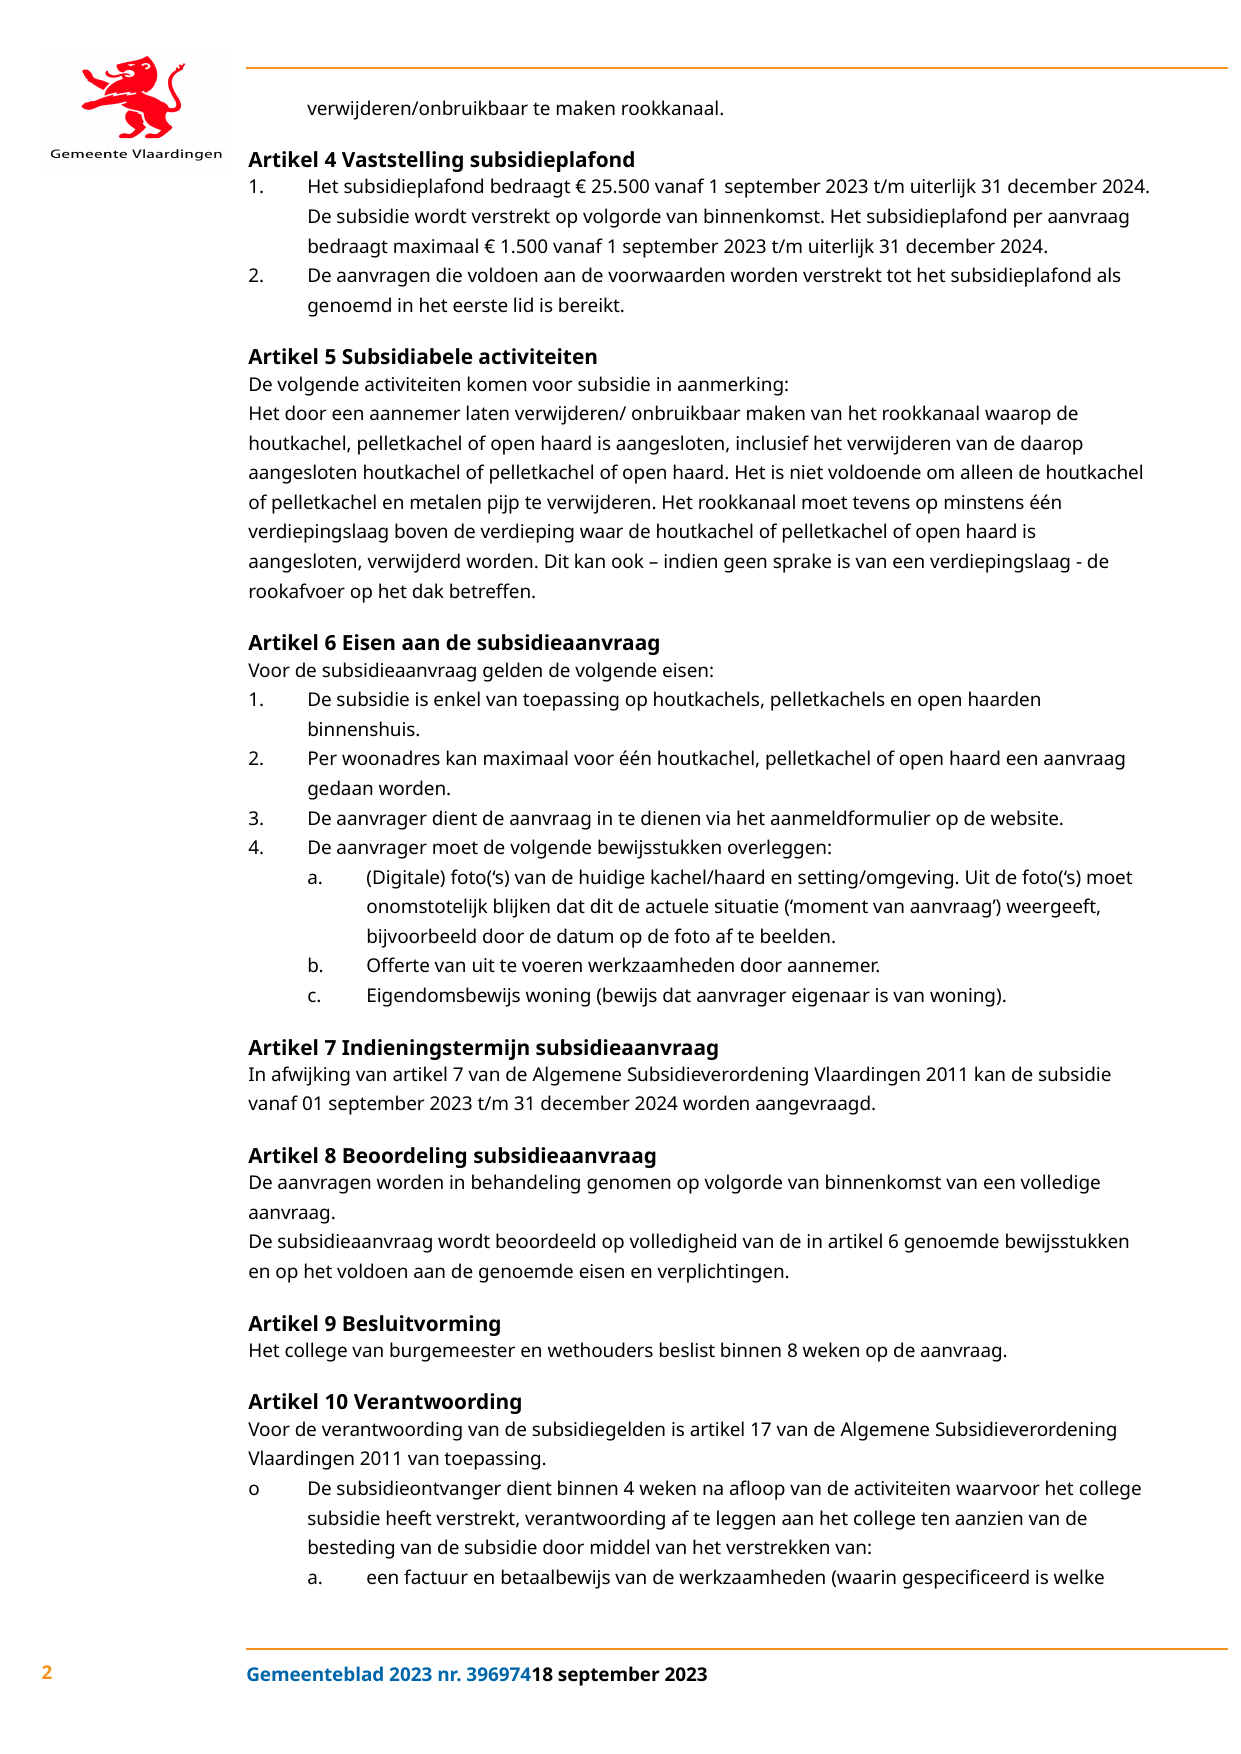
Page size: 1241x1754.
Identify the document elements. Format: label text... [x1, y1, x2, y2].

text De aanvragen worden in behandeling genomen op volgorde van binnenkomst van een volledige aanvraag. [248, 1169, 1152, 1225]
picture [41, 47, 231, 172]
list De aanvrager moet de volgende bewijsstukken overleggen: [248, 834, 1152, 860]
text Artikel 9 Besluitvorming [248, 1309, 1152, 1337]
list De aanvragen die voldoen aan de voorwaarden worden verstrekt tot het subsidieplafond als genoemd in het eerste lid is bereikt. [248, 262, 1152, 318]
list (Digitale) foto(‘s) van de huidige kachel/haard en setting/omgeving. Uit de foto(‘s) moet onomstotelijk blijken dat dit de actuele situatie (‘moment van aanvraag’) weergeeft, bijvoorbeeld door de datum op de foto af te beelden. [307, 864, 1152, 949]
list Eigendomsbewijs woning (bewijs dat aanvrager eigenaar is van woning). [307, 982, 1152, 1008]
list Offerte van uit te voeren werkzaamheden door aannemer. [307, 953, 1152, 978]
text Artikel 4 Vaststelling subsidieplafond [248, 145, 1152, 174]
text In afwijking van artikel 7 van de Algemene Subsidieverordening Vlaardingen 2011 kan de subsidie vanaf 01 september 2023 t/m 31 december 2024 worden aangevraagd. [248, 1061, 1152, 1116]
list verwijderen/onbruikbaar te maken rookkanaal. [248, 95, 1152, 121]
text De volgende activiteiten komen voor subsidie in aanmerking: [248, 371, 1152, 397]
text Het college van burgemeester en wethouders beslist binnen 8 weken op de aanvraag. [248, 1337, 1152, 1363]
text Artikel 8 Beoordeling subsidieaanvraag [248, 1141, 1152, 1169]
text Het door een aannemer laten verwijderen/ onbruikbaar maken van het rookkanaal waarop de houtkachel, pelletkachel of open haard is aangesloten, inclusief het verwijderen van de daarop aangesloten houtkachel of pelletkachel of open haard. Het is niet voldoende om alleen de houtkachel of pelletkachel en metalen pijp te verwijderen. Het rookkanaal moet tevens op minstens één verdiepingslaag boven de verdieping waar de houtkachel of pelletkachel of open haard is aangesloten, verwijderd worden. Dit kan ook – indien geen sprake is van een verdiepingslaag - de rookafvoer op het dak betreffen. [248, 400, 1152, 604]
text Artikel 5 Subsidiabele activiteiten [248, 342, 1152, 371]
list Het subsidieplafond bedraagt € 25.500 vanaf 1 september 2023 t/m uiterlijk 31 december 2024. De subsidie wordt verstrekt op volgorde van binnenkomst. Het subsidieplafond per aanvraag bedraagt maximaal € 1.500 vanaf 1 september 2023 t/m uiterlijk 31 december 2024. [248, 174, 1152, 258]
text Artikel 6 Eisen aan de subsidieaanvraag [248, 628, 1152, 657]
text Voor de verantwoording van de subsidiegelden is artikel 17 van de Algemene Subsidieverordening Vlaardingen 2011 van toepassing. [248, 1416, 1152, 1471]
list De subsidie is enkel van toepassing op houtkachels, pelletkachels en open haarden binnenshuis. [248, 686, 1152, 742]
list De aanvrager dient de aanvraag in te dienen via het aanmeldformulier op de website. [248, 805, 1152, 830]
text Voor de subsidieaanvraag gelden de volgende eisen: [248, 657, 1152, 682]
list De subsidieontvanger dient binnen 4 weken na afloop van de activiteiten waarvoor het college subsidie heeft verstrekt, verantwoording af te leggen aan het college ten aanzien van de besteding van de subsidie door middel van het verstrekken van: [248, 1475, 1152, 1560]
text Artikel 10 Verantwoording [248, 1387, 1152, 1416]
list een factuur en betaalbewijs van de werkzaamheden (waarin gespecificeerd is welke [307, 1564, 1152, 1589]
text Artikel 7 Indieningstermijn subsidieaanvraag [248, 1033, 1152, 1061]
text De subsidieaanvraag wordt beoordeeld op volledigheid van de in artikel 6 genoemde bewijsstukken en op het voldoen aan de genoemde eisen en verplichtingen. [248, 1229, 1152, 1284]
list Per woonadres kan maximaal voor één houtkachel, pelletkachel of open haard een aanvraag gedaan worden. [248, 746, 1152, 801]
